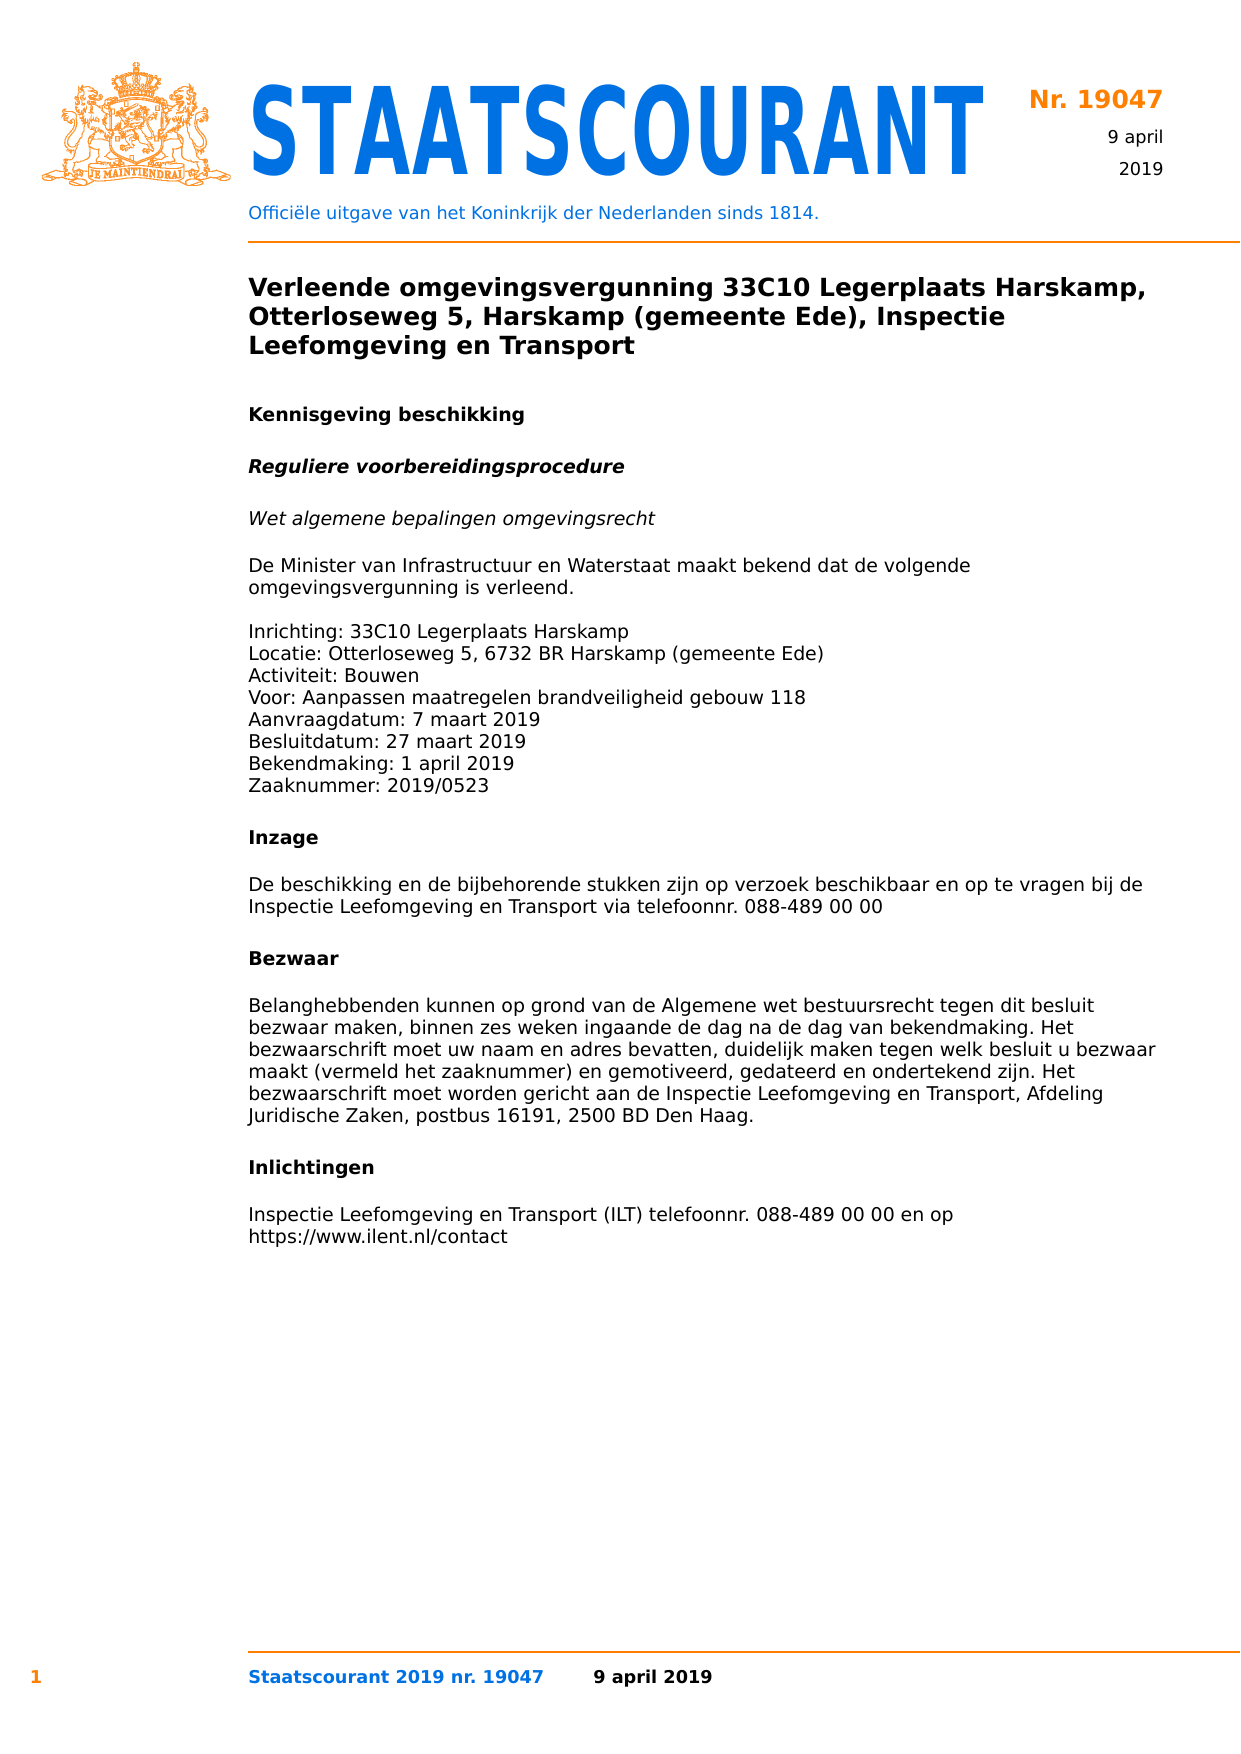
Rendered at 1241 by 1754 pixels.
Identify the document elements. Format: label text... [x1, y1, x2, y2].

subtitle Inlichtingen [248, 1157, 1163, 1179]
table_header Nr. 19047 [998, 62, 1240, 121]
table_header STAATSCOURANT [248, 62, 998, 203]
text Inrichting: 33C10 Legerplaats Harskamp [248, 621, 1163, 643]
text Voor: Aanpassen maatregelen brandveiligheid gebouw 118 [248, 687, 1163, 709]
text Zaaknummer: 2019/0523 [248, 775, 1163, 797]
subtitle Wet algemene bepalingen omgevingsrecht [248, 508, 1163, 530]
text Bekendmaking: 1 april 2019 [248, 753, 1163, 775]
picture [41, 62, 231, 186]
text Locatie: Otterloseweg 5, 6732 BR Harskamp (gemeente Ede) [248, 643, 1163, 665]
text De beschikking en de bijbehorende stukken zijn op verzoek beschikbaar en op te vragen bij de Inspectie Leefomgeving en Transport via telefoonnr. 088-489 00 00 [248, 874, 1163, 918]
table_cell 9 april [998, 121, 1240, 153]
text Inspectie Leefomgeving en Transport (ILT) telefoonnr. 088-489 00 00 en op https://www.ilent.nl/contact [248, 1204, 1163, 1248]
table_cell Officiële uitgave van het Koninkrijk der Nederlanden sinds 1814. [248, 203, 1240, 241]
text De Minister van Infrastructuur en Waterstaat maakt bekend dat de volgende omgevingsvergunning is verleend. [248, 555, 1163, 599]
table_cell 2019 [998, 153, 1240, 203]
subtitle Bezwaar [248, 948, 1163, 970]
text Aanvraagdatum: 7 maart 2019 [248, 709, 1163, 731]
subtitle Kennisgeving beschikking [248, 404, 1163, 426]
table_header [25, 62, 248, 241]
text Activiteit: Bouwen [248, 665, 1163, 687]
text Belanghebbenden kunnen op grond van de Algemene wet bestuursrecht tegen dit besluit bezwaar maken, binnen zes weken ingaande de dag na de dag van bekendmaking. Het bezwaarschrift moet uw naam en adres bevatten, duidelijk maken tegen welk besluit u bezwaar maakt (vermeld het zaaknummer) en gemotiveerd, gedateerd en ondertekend zijn. Het bezwaarschrift moet worden gericht aan de Inspectie Leefomgeving en Transport, Afdeling Juridische Zaken, postbus 16191, 2500 BD Den Haag. [248, 995, 1163, 1127]
subtitle Verleende omgevingsvergunning 33C10 Legerplaats Harskamp, Otterloseweg 5, Harskamp (gemeente Ede), Inspectie Leefomgeving en Transport [248, 273, 1163, 361]
subtitle Reguliere voorbereidingsprocedure [248, 456, 1163, 478]
text Besluitdatum: 27 maart 2019 [248, 731, 1163, 753]
subtitle Inzage [248, 827, 1163, 849]
